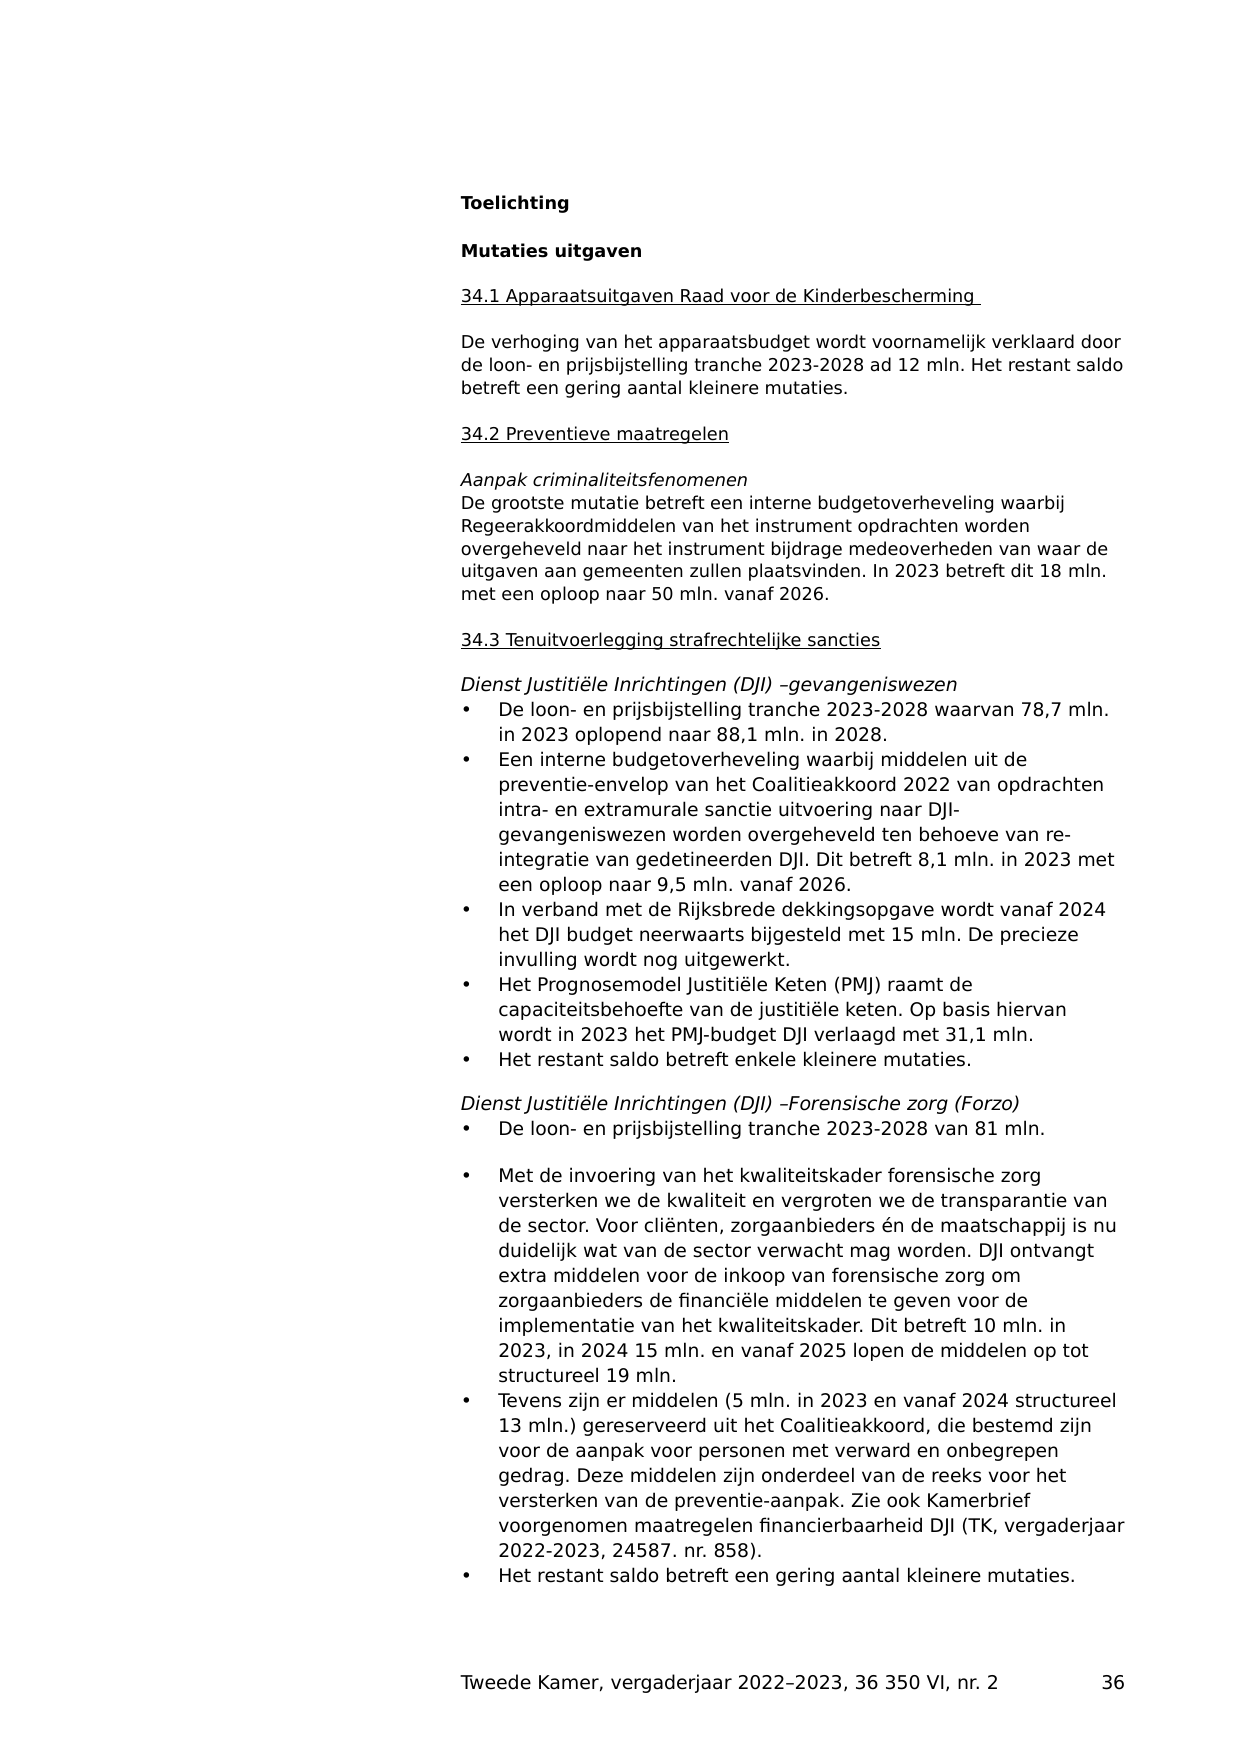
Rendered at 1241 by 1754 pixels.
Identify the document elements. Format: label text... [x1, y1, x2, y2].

list De loon- en prijsbijstelling tranche 2023-2028 waarvan 78,7 mln. in 2023 oplopend naar 88,1 mln. in 2028. [461, 696, 1125, 746]
list Een interne budgetoverheveling waarbij middelen uit de preventie-envelop van het Coalitieakkoord 2022 van opdrachten intra- en extramurale sanctie uitvoering naar DJI-gevangeniswezen worden overgeheveld ten behoeve van re-integratie van gedetineerden DJI. Dit betreft 8,1 mln. in 2023 met een oploop naar 9,5 mln. vanaf 2026. [461, 746, 1125, 896]
text Mutaties uitgaven [461, 216, 1125, 262]
list Het Prognosemodel Justitiële Keten (PMJ) raamt de capaciteitsbehoefte van de justitiële keten. Op basis hiervan wordt in 2023 het PMJ-budget DJI verlaagd met 31,1 mln. [461, 971, 1125, 1046]
list Het restant saldo betreft enkele kleinere mutaties. [461, 1046, 1125, 1071]
text De verhoging van het apparaatsbudget wordt voornamelijk verklaard door de loon- en prijsbijstelling tranche 2023-2028 ad 12 mln. Het restant saldo betreft een gering aantal kleinere mutaties. [461, 330, 1125, 399]
text 34.1 Apparaatsuitgaven Raad voor de Kinderbescherming [461, 284, 1125, 307]
text Toelichting [461, 191, 1125, 214]
list Met de invoering van het kwaliteitskader forensische zorg versterken we de kwaliteit en vergroten we de transparantie van de sector. Voor cliënten, zorgaanbieders én de maatschappij is nu duidelijk wat van de sector verwacht mag worden. DJI ontvangt extra middelen voor de inkoop van forensische zorg om zorgaanbieders de financiële middelen te geven voor de implementatie van het kwaliteitskader. Dit betreft 10 mln. in 2023, in 2024 15 mln. en vanaf 2025 lopen de middelen op tot structureel 19 mln. [461, 1162, 1125, 1387]
text Aanpak criminaliteitsfenomenen De grootste mutatie betreft een interne budgetoverheveling waarbij Regeerakkoordmiddelen van het instrument opdrachten worden overgeheveld naar het instrument bijdrage medeoverheden van waar de uitgaven aan gemeenten zullen plaatsvinden. In 2023 betreft dit 18 mln. met een oploop naar 50 mln. vanaf 2026. [461, 468, 1125, 605]
text Dienst Justitiële Inrichtingen (DJI) –gevangeniswezen [461, 674, 1125, 696]
list Tevens zijn er middelen (5 mln. in 2023 en vanaf 2024 structureel 13 mln.) gereserveerd uit het Coalitieakkoord, die bestemd zijn voor de aanpak voor personen met verward en onbegrepen gedrag. Deze middelen zijn onderdeel van de reeks voor het versterken van de preventie-aanpak. Zie ook Kamerbrief voorgenomen maatregelen financierbaarheid DJI (TK, vergaderjaar 2022-2023, 24587. nr. 858). [461, 1387, 1125, 1562]
list In verband met de Rijksbrede dekkingsopgave wordt vanaf 2024 het DJI budget neerwaarts bijgesteld met 15 mln. De precieze invulling wordt nog uitgewerkt. [461, 896, 1125, 971]
text 34.2 Preventieve maatregelen [461, 422, 1125, 445]
text Dienst Justitiële Inrichtingen (DJI) –Forensische zorg (Forzo) [461, 1093, 1125, 1115]
list Het restant saldo betreft een gering aantal kleinere mutaties. [461, 1562, 1125, 1587]
text 34.3 Tenuitvoerlegging strafrechtelijke sancties [461, 628, 1125, 651]
list De loon- en prijsbijstelling tranche 2023-2028 van 81 mln. [461, 1115, 1125, 1140]
